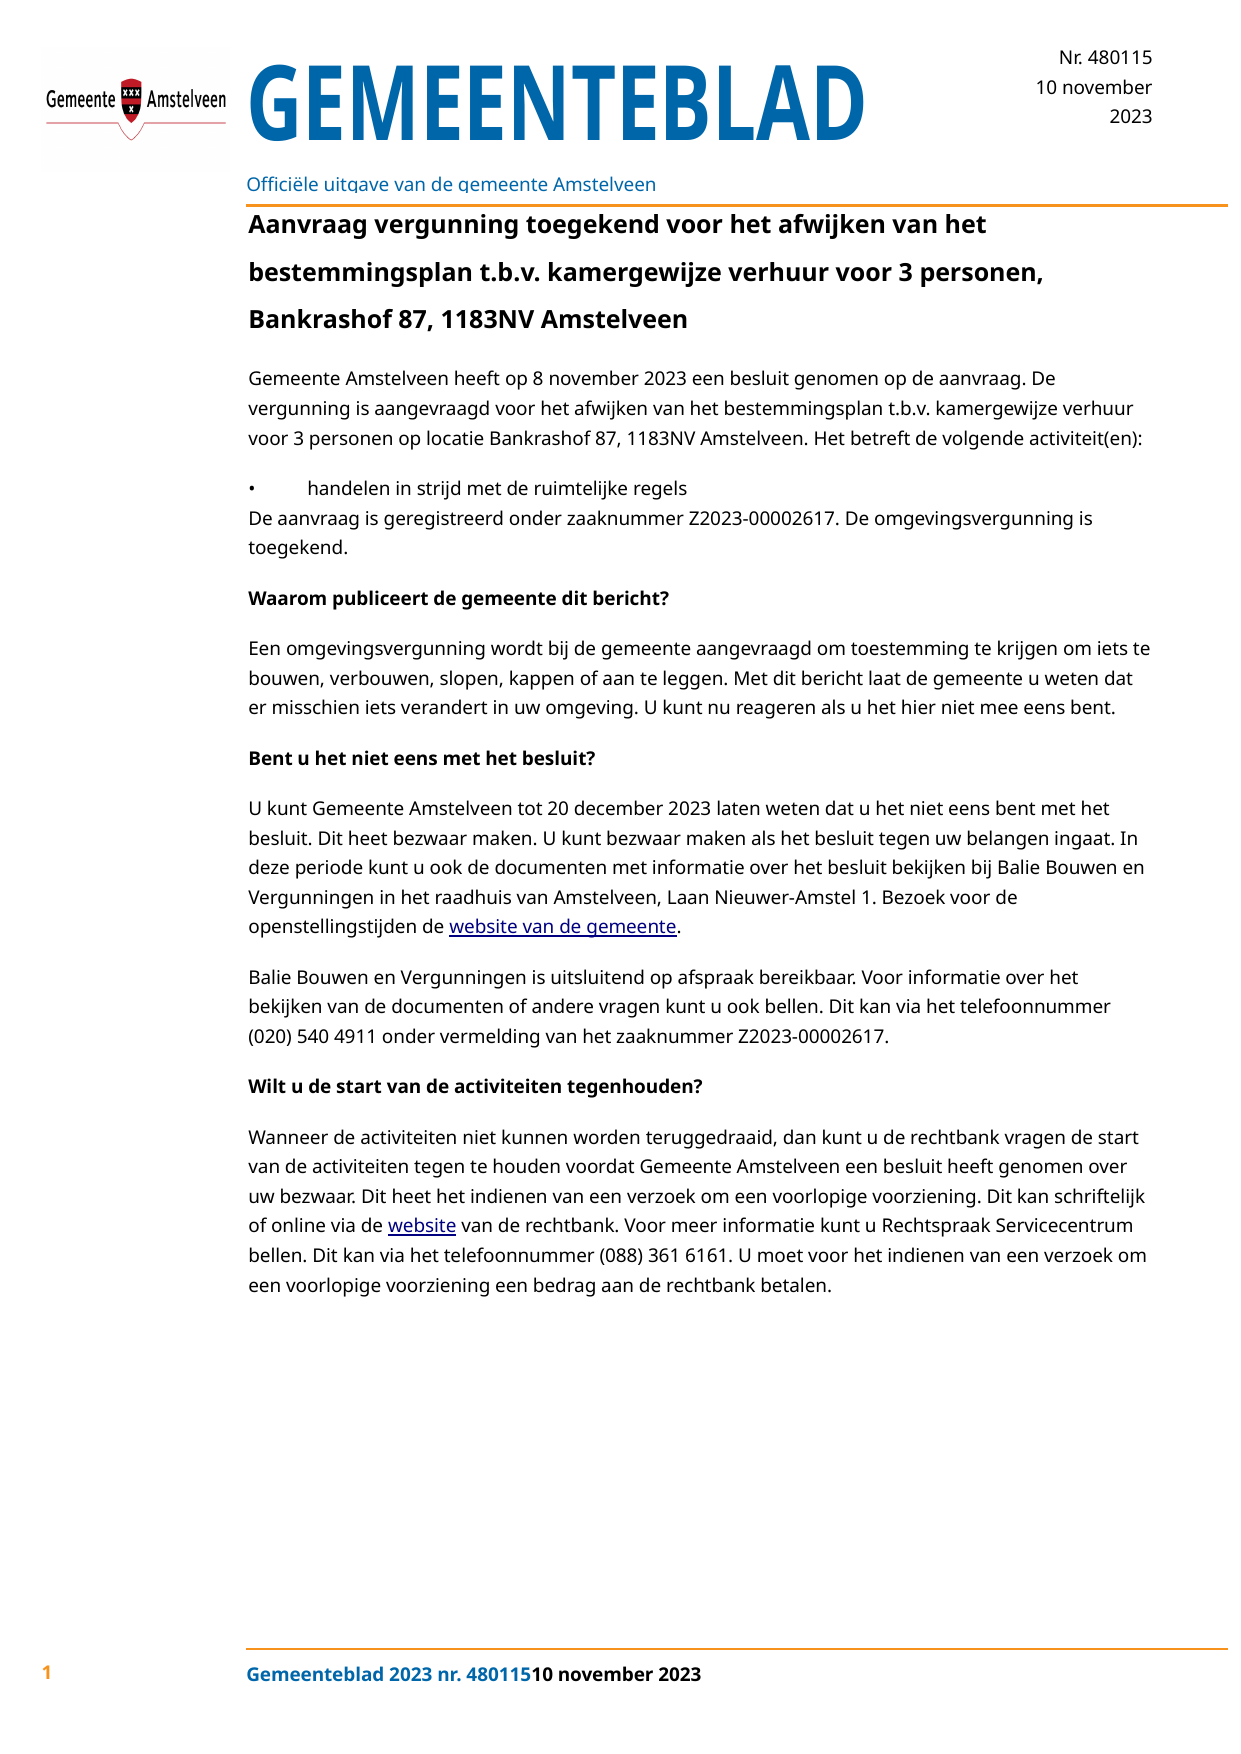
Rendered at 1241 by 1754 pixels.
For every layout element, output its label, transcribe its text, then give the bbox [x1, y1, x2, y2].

text Wilt u de start van de activiteiten tegenhouden? [248, 1073, 1152, 1099]
text Aanvraag vergunning toegekend voor het afwijken van het bestemmingsplan t.b.v. kamergewijze verhuur voor 3 personen, Bankrashof 87, 1183NV Amstelveen [248, 207, 1152, 336]
text Balie Bouwen en Vergunningen is uitsluitend op afspraak bereikbaar. Voor informatie over het bekijken van de documenten of andere vragen kunt u ook bellen. Dit kan via het telefoonnummer (020) 540 4911 onder vermelding van het zaaknummer Z2023-00002617. [248, 964, 1152, 1049]
text U kunt Gemeente Amstelveen tot 20 december 2023 laten weten dat u het niet eens bent met het besluit. Dit heet bezwaar maken. U kunt bezwaar maken als het besluit tegen uw belangen ingaat. In deze periode kunt u ook de documenten met informatie over het besluit bekijken bij Balie Bouwen en Vergunningen in het raadhuis van Amstelveen, Laan Nieuwer-Amstel 1. Bezoek voor de openstellingstijden de website van de gemeente. [248, 795, 1152, 939]
text De aanvraag is geregistreerd onder zaaknummer Z2023-00002617. De omgevingsvergunning is toegekend. [248, 505, 1152, 560]
text Bent u het niet eens met het besluit? [248, 745, 1152, 770]
picture [41, 47, 231, 172]
list handelen in strijd met de ruimtelijke regels [248, 475, 1152, 501]
text Gemeente Amstelveen heeft op 8 november 2023 een besluit genomen op de aanvraag. De vergunning is aangevraagd voor het afwijken van het bestemmingsplan t.b.v. kamergewijze verhuur voor 3 personen op locatie Bankrashof 87, 1183NV Amstelveen. Het betreft de volgende activiteit(en): [248, 366, 1152, 450]
text Wanneer de activiteiten niet kunnen worden teruggedraaid, dan kunt u de rechtbank vragen de start van de activiteiten tegen te houden voordat Gemeente Amstelveen een besluit heeft genomen over uw bezwaar. Dit heet het indienen van een verzoek om een voorlopige voorziening. Dit kan schriftelijk of online via de website van de rechtbank. Voor meer informatie kunt u Rechtspraak Servicecentrum bellen. Dit kan via het telefoonnummer (088) 361 6161. U moet voor het indienen van een verzoek om een voorlopige voorziening een bedrag aan de rechtbank betalen. [248, 1124, 1152, 1297]
text Een omgevingsvergunning wordt bij de gemeente aangevraagd om toestemming te krijgen om iets te bouwen, verbouwen, slopen, kappen of aan te leggen. Met dit bericht laat de gemeente u weten dat er misschien iets verandert in uw omgeving. U kunt nu reageren als u het hier niet mee eens bent. [248, 635, 1152, 720]
text Waarom publiceert de gemeente dit bericht? [248, 585, 1152, 610]
